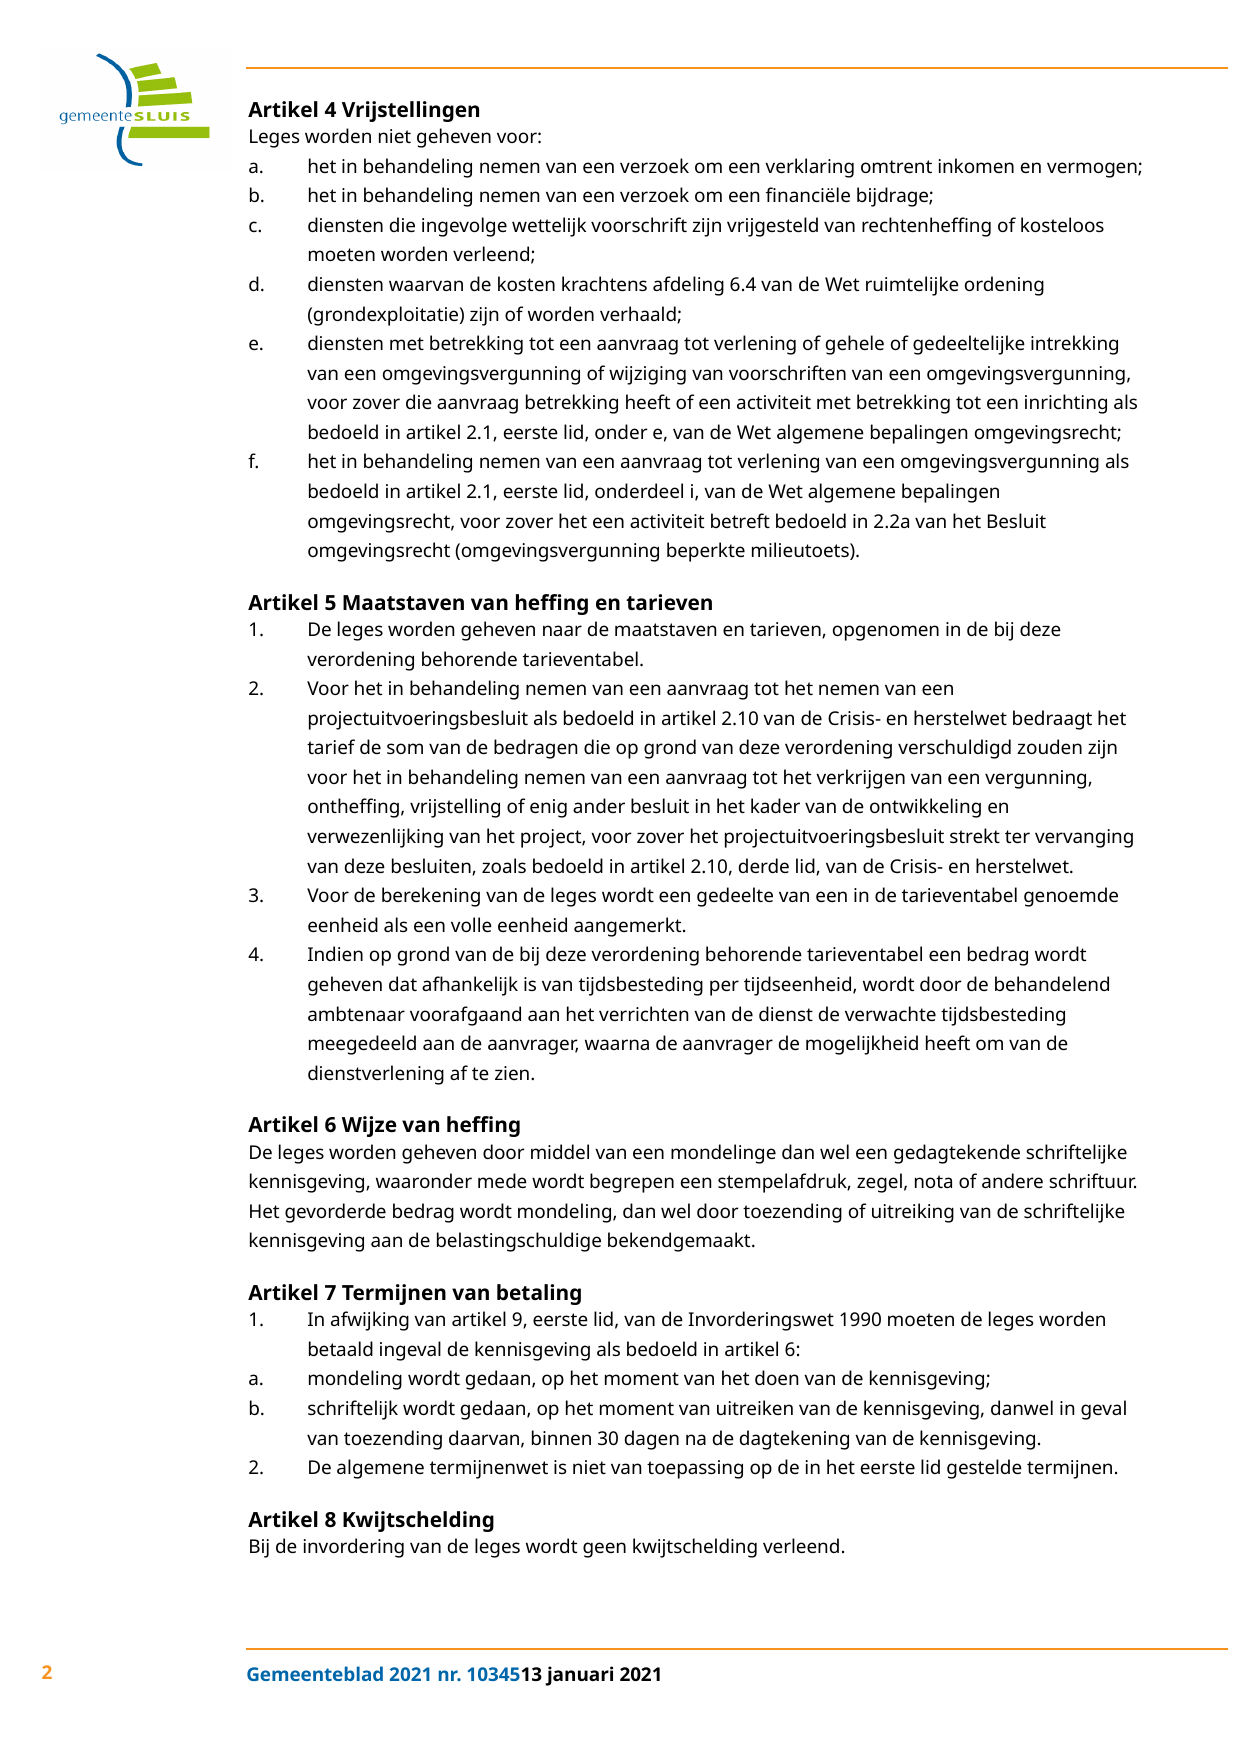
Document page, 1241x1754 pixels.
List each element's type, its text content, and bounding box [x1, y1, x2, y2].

list De leges worden geheven naar de maatstaven en tarieven, opgenomen in de bij deze verordening behorende tarieventabel. [248, 616, 1152, 672]
text Artikel 8 Kwijtschelding [248, 1505, 1152, 1533]
list Voor het in behandeling nemen van een aanvraag tot het nemen van een projectuitvoeringsbesluit als bedoeld in artikel 2.10 van de Crisis- en herstelwet bedraagt het tarief de som van de bedragen die op grond van deze verordening verschuldigd zouden zijn voor het in behandeling nemen van een aanvraag tot het verkrijgen van een vergunning, ontheffing, vrijstelling of enig ander besluit in het kader van de ontwikkeling en verwezenlijking van het project, voor zover het projectuitvoeringsbesluit strekt ter vervanging van deze besluiten, zoals bedoeld in artikel 2.10, derde lid, van de Crisis- en herstelwet. [248, 675, 1152, 879]
list diensten die ingevolge wettelijk voorschrift zijn vrijgesteld van rechtenheffing of kosteloos moeten worden verleend; [248, 212, 1152, 267]
picture [41, 47, 231, 172]
list diensten waarvan de kosten krachtens afdeling 6.4 van de Wet ruimtelijke ordening (grondexploitatie) zijn of worden verhaald; [248, 271, 1152, 326]
list het in behandeling nemen van een verzoek om een verklaring omtrent inkomen en vermogen; [248, 153, 1152, 178]
list het in behandeling nemen van een verzoek om een financiële bijdrage; [248, 182, 1152, 208]
text Artikel 5 Maatstaven van heffing en tarieven [248, 588, 1152, 616]
text Leges worden niet geheven voor: [248, 123, 1152, 149]
text Bij de invordering van de leges wordt geen kwijtschelding verleend. [248, 1533, 1152, 1559]
text Artikel 7 Termijnen van betaling [248, 1278, 1152, 1306]
text De leges worden geheven door middel van een mondelinge dan wel een gedagtekende schriftelijke kennisgeving, waaronder mede wordt begrepen een stempelafdruk, zegel, nota of andere schriftuur. Het gevorderde bedrag wordt mondeling, dan wel door toezending of uitreiking van de schriftelijke kennisgeving aan de belastingschuldige bekendgemaakt. [248, 1139, 1152, 1253]
list schriftelijk wordt gedaan, op het moment van uitreiken van de kennisgeving, danwel in geval van toezending daarvan, binnen 30 dagen na de dagtekening van de kennisgeving. [248, 1395, 1152, 1451]
text Artikel 6 Wijze van heffing [248, 1110, 1152, 1139]
list diensten met betrekking tot een aanvraag tot verlening of gehele of gedeeltelijke intrekking van een omgevingsvergunning of wijziging van voorschriften van een omgevingsvergunning, voor zover die aanvraag betrekking heeft of een activiteit met betrekking tot een inrichting als bedoeld in artikel 2.1, eerste lid, onder e, van de Wet algemene bepalingen omgevingsrecht; [248, 330, 1152, 445]
list In afwijking van artikel 9, eerste lid, van de Invorderingswet 1990 moeten de leges worden betaald ingeval de kennisgeving als bedoeld in artikel 6: [248, 1306, 1152, 1362]
list De algemene termijnenwet is niet van toepassing op de in het eerste lid gestelde termijnen. [248, 1454, 1152, 1480]
list mondeling wordt gedaan, op het moment van het doen van de kennisgeving; [248, 1366, 1152, 1391]
list Voor de berekening van de leges wordt een gedeelte van een in de tarieventabel genoemde eenheid als een volle eenheid aangemerkt. [248, 882, 1152, 938]
list Indien op grond van de bij deze verordening behorende tarieventabel een bedrag wordt geheven dat afhankelijk is van tijdsbesteding per tijdseenheid, wordt door de behandelend ambtenaar voorafgaand aan het verrichten van de dienst de verwachte tijdsbesteding meegedeeld aan de aanvrager, waarna de aanvrager de mogelijkheid heeft om van de dienstverlening af te zien. [248, 942, 1152, 1086]
text Artikel 4 Vrijstellingen [248, 95, 1152, 123]
list het in behandeling nemen van een aanvraag tot verlening van een omgevingsvergunning als bedoeld in artikel 2.1, eerste lid, onderdeel i, van de Wet algemene bepalingen omgevingsrecht, voor zover het een activiteit betreft bedoeld in 2.2a van het Besluit omgevingsrecht (omgevingsvergunning beperkte milieutoets). [248, 449, 1152, 563]
